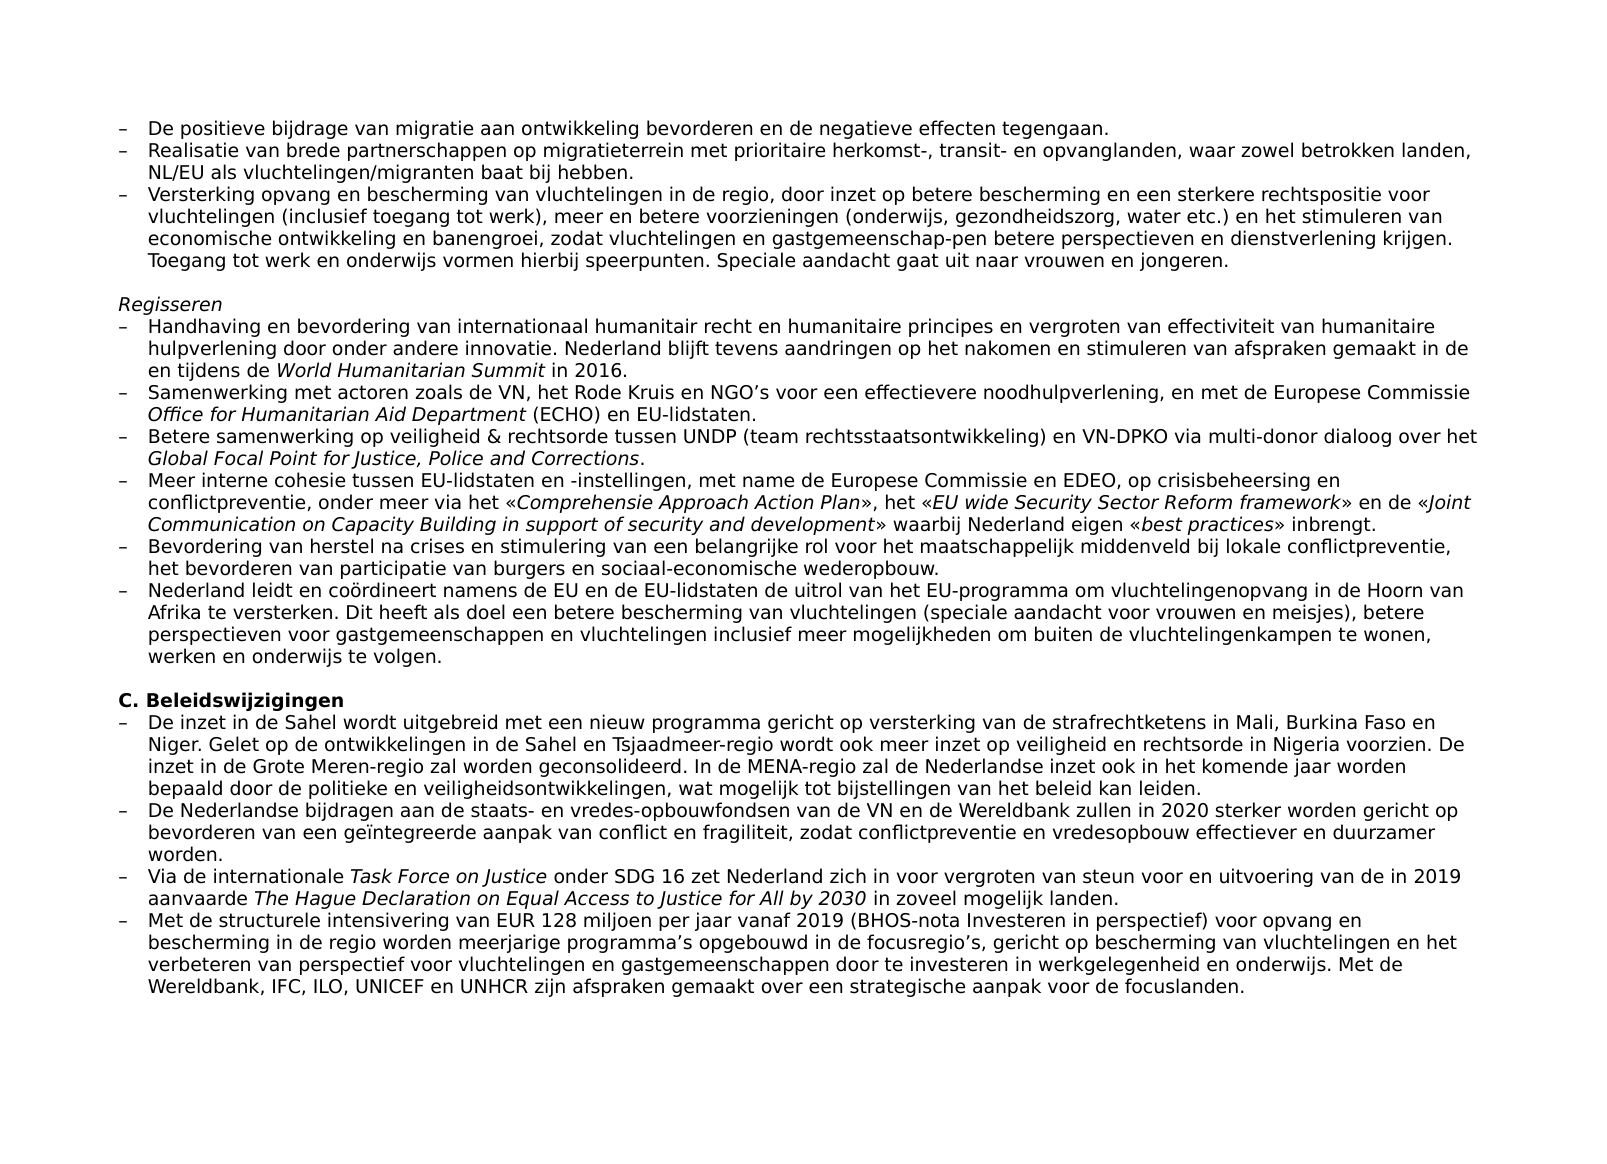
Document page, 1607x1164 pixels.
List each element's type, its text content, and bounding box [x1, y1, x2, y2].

text – De inzet in de Sahel wordt uitgebreid met een nieuw programma gericht op versterking van de strafrechtketens in Mali, Burkina Faso en Niger. Gelet op de ontwikkelingen in de Sahel en Tsjaadmeer-regio wordt ook meer inzet op veiligheid en rechtsorde in Nigeria voorzien. De inzet in de Grote Meren-regio zal worden geconsolideerd. In de MENA-regio zal de Nederlandse inzet ook in het komende jaar worden bepaald door de politieke en veiligheidsontwikkelingen, wat mogelijk tot bijstellingen van het beleid kan leiden. [118, 712, 1488, 800]
text – Via de internationale Task Force on Justice onder SDG 16 zet Nederland zich in voor vergroten van steun voor en uitvoering van de in 2019 aanvaarde The Hague Declaration on Equal Access to Justice for All by 2030 in zoveel mogelijk landen. [118, 866, 1488, 910]
subtitle Regisseren [118, 294, 1488, 316]
subtitle C. Beleidswijzigingen [118, 690, 1488, 712]
text – Met de structurele intensivering van EUR 128 miljoen per jaar vanaf 2019 (BHOS-nota Investeren in perspectief) voor opvang en bescherming in de regio worden meerjarige programma’s opgebouwd in de focusregio’s, gericht op bescherming van vluchtelingen en het verbeteren van perspectief voor vluchtelingen en gastgemeenschappen door te investeren in werkgelegenheid en onderwijs. Met de Wereldbank, IFC, ILO, UNICEF en UNHCR zijn afspraken gemaakt over een strategische aanpak voor de focuslanden. [118, 910, 1488, 998]
text – Handhaving en bevordering van internationaal humanitair recht en humanitaire principes en vergroten van effectiviteit van humanitaire hulpverlening door onder andere innovatie. Nederland blijft tevens aandringen op het nakomen en stimuleren van afspraken gemaakt in de en tijdens de World Humanitarian Summit in 2016. [118, 316, 1488, 382]
text – Realisatie van brede partnerschappen op migratieterrein met prioritaire herkomst-, transit- en opvanglanden, waar zowel betrokken landen, NL/EU als vluchtelingen/migranten baat bij hebben. [118, 140, 1488, 184]
text – Betere samenwerking op veiligheid & rechtsorde tussen UNDP (team rechtsstaatsontwikkeling) en VN-DPKO via multi-donor dialoog over het Global Focal Point for Justice, Police and Corrections. [118, 426, 1488, 470]
text – Versterking opvang en bescherming van vluchtelingen in de regio, door inzet op betere bescherming en een sterkere rechtspositie voor vluchtelingen (inclusief toegang tot werk), meer en betere voorzieningen (onderwijs, gezondheidszorg, water etc.) en het stimuleren van economische ontwikkeling en banengroei, zodat vluchtelingen en gastgemeenschap-pen betere perspectieven en dienstverlening krijgen. Toegang tot werk en onderwijs vormen hierbij speerpunten. Speciale aandacht gaat uit naar vrouwen en jongeren. [118, 184, 1488, 272]
text – Meer interne cohesie tussen EU-lidstaten en -instellingen, met name de Europese Commissie en EDEO, op crisisbeheersing en conflictpreventie, onder meer via het «Comprehensie Approach Action Plan», het «EU wide Security Sector Reform framework» en de «Joint Communication on Capacity Building in support of security and development» waarbij Nederland eigen «best practices» inbrengt. [118, 470, 1488, 536]
text – De Nederlandse bijdragen aan de staats- en vredes-opbouwfondsen van de VN en de Wereldbank zullen in 2020 sterker worden gericht op bevorderen van een geïntegreerde aanpak van conflict en fragiliteit, zodat conflictpreventie en vredesopbouw effectiever en duurzamer worden. [118, 800, 1488, 866]
text – De positieve bijdrage van migratie aan ontwikkeling bevorderen en de negatieve effecten tegengaan. [118, 118, 1488, 140]
text – Nederland leidt en coördineert namens de EU en de EU-lidstaten de uitrol van het EU-programma om vluchtelingenopvang in de Hoorn van Afrika te versterken. Dit heeft als doel een betere bescherming van vluchtelingen (speciale aandacht voor vrouwen en meisjes), betere perspectieven voor gastgemeenschappen en vluchtelingen inclusief meer mogelijkheden om buiten de vluchtelingenkampen te wonen, werken en onderwijs te volgen. [118, 580, 1488, 668]
text – Bevordering van herstel na crises en stimulering van een belangrijke rol voor het maatschappelijk middenveld bij lokale conflictpreventie, het bevorderen van participatie van burgers en sociaal-economische wederopbouw. [118, 536, 1488, 580]
text – Samenwerking met actoren zoals de VN, het Rode Kruis en NGO’s voor een effectievere noodhulpverlening, en met de Europese Commissie Office for Humanitarian Aid Department (ECHO) en EU-lidstaten. [118, 382, 1488, 426]
